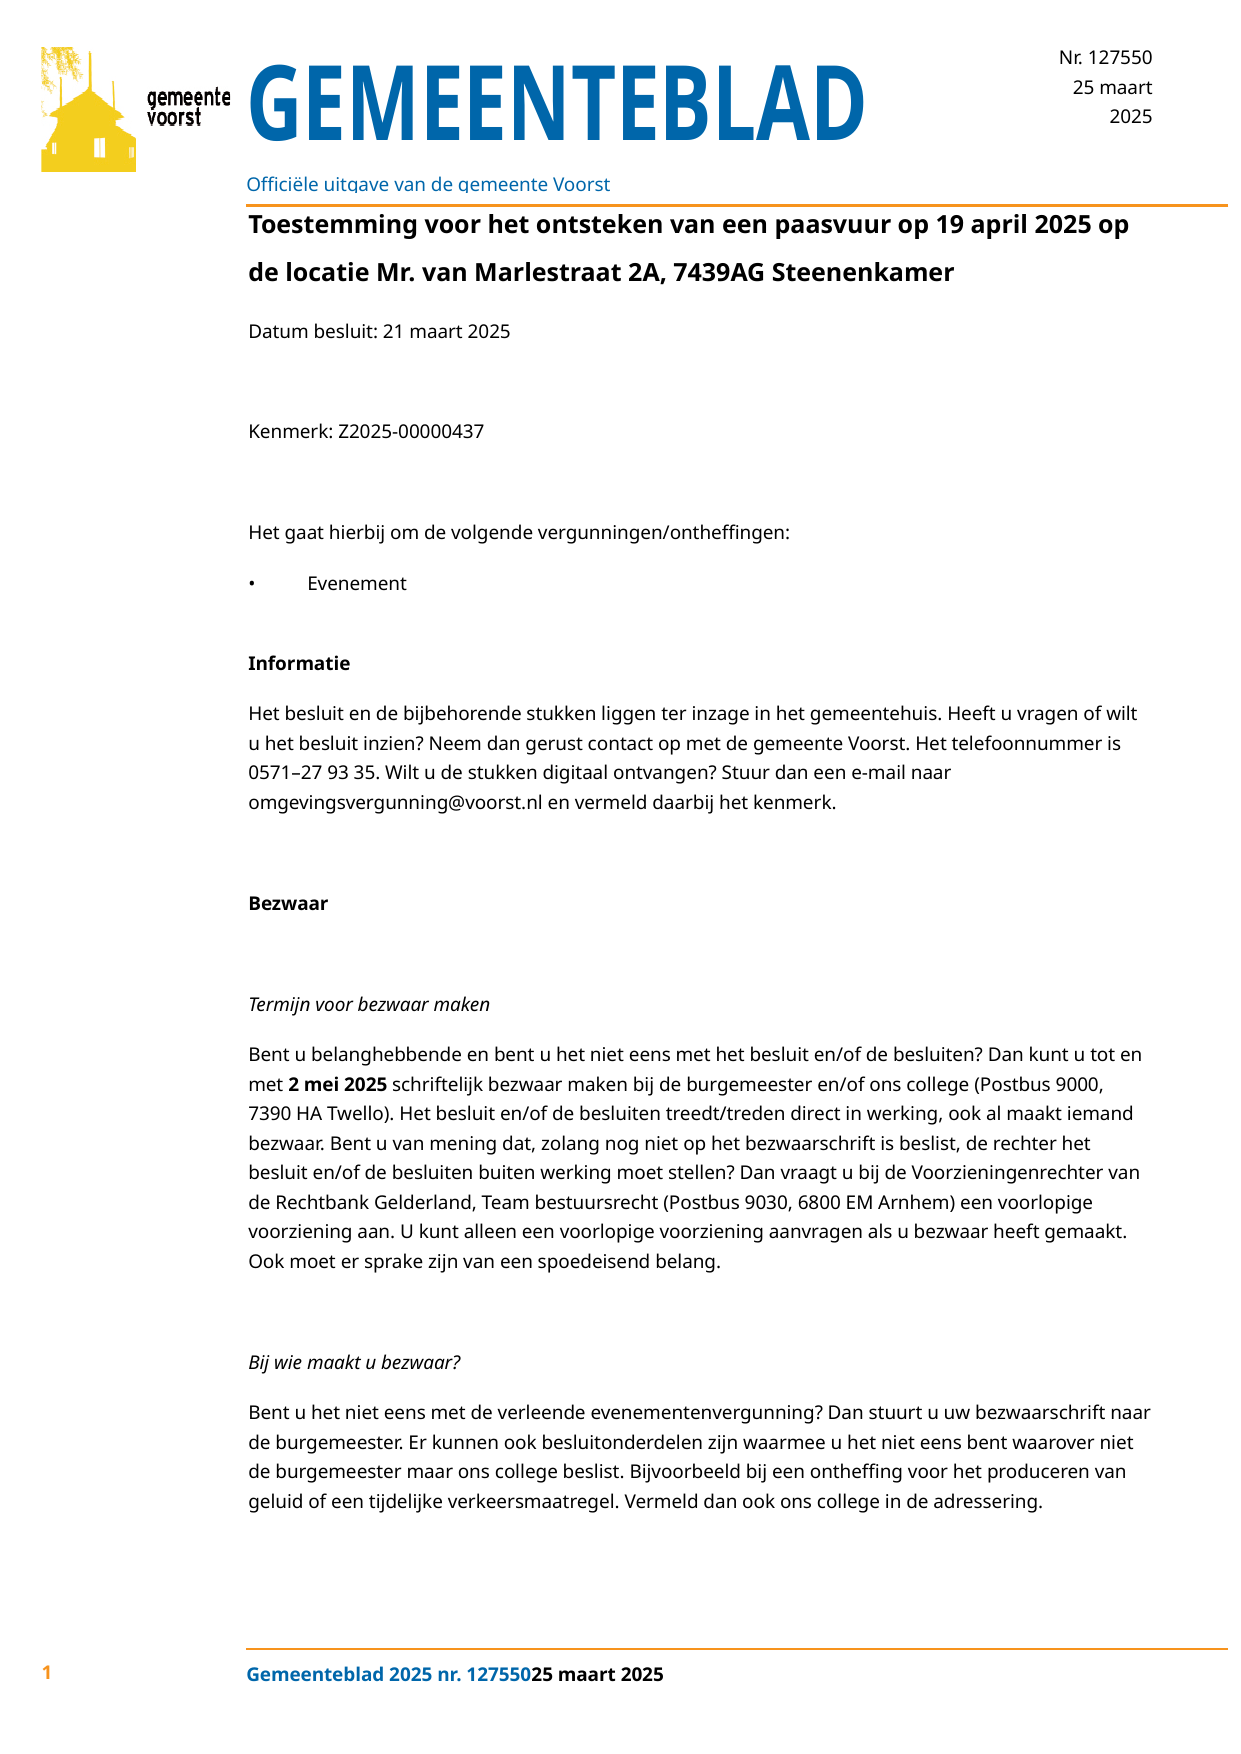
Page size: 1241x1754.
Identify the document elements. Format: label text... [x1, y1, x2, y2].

text Termijn voor bezwaar maken [248, 991, 1152, 1017]
list Evenement [248, 570, 1152, 596]
text Het besluit en de bijbehorende stukken liggen ter inzage in het gemeentehuis. Heeft u vragen of wilt u het besluit inzien? Neem dan gerust contact op met de gemeente Voorst. Het telefoonnummer is 0571–27 93 35. Wilt u de stukken digitaal ontvangen? Stuur dan een e-mail naar omgevingsvergunning@voorst.nl en vermeld daarbij het kenmerk. [248, 700, 1152, 815]
text Het gaat hierbij om de volgende vergunningen/ontheffingen: [248, 519, 1152, 545]
picture [41, 47, 231, 172]
text Bent u belanghebbende en bent u het niet eens met het besluit en/of de besluiten? Dan kunt u tot en met 2 mei 2025 schriftelijk bezwaar maken bij de burgemeester en/of ons college (Postbus 9000, 7390 HA Twello). Het besluit en/of de besluiten treedt/treden direct in werking, ook al maakt iemand bezwaar. Bent u van mening dat, zolang nog niet op het bezwaarschrift is beslist, de rechter het besluit en/of de besluiten buiten werking moet stellen? Dan vraagt u bij de Voorzieningenrechter van de Rechtbank Gelderland, Team bestuursrecht (Postbus 9030, 6800 EM Arnhem) een voorlopige voorziening aan. U kunt alleen een voorlopige voorziening aanvragen als u bezwaar heeft gemaakt. Ook moet er sprake zijn van een spoedeisend belang. [248, 1041, 1152, 1274]
text Informatie [248, 650, 1152, 676]
text Bij wie maakt u bezwaar? [248, 1349, 1152, 1375]
text Datum besluit: 21 maart 2025 [248, 318, 1152, 344]
text Toestemming voor het ontsteken van een paasvuur op 19 april 2025 op de locatie Mr. van Marlestraat 2A, 7439AG Steenenkamer [248, 207, 1152, 288]
text Bent u het niet eens met de verleende evenementenvergunning? Dan stuurt u uw bezwaarschrift naar de burgemeester. Er kunnen ook besluitonderdelen zijn waarmee u het niet eens bent waarover niet de burgemeester maar ons college beslist. Bijvoorbeeld bij een ontheffing voor het produceren van geluid of een tijdelijke verkeersmaatregel. Vermeld dan ook ons college in de adressering. [248, 1399, 1152, 1514]
text Kenmerk: Z2025-00000437 [248, 419, 1152, 444]
text Bezwaar [248, 890, 1152, 916]
